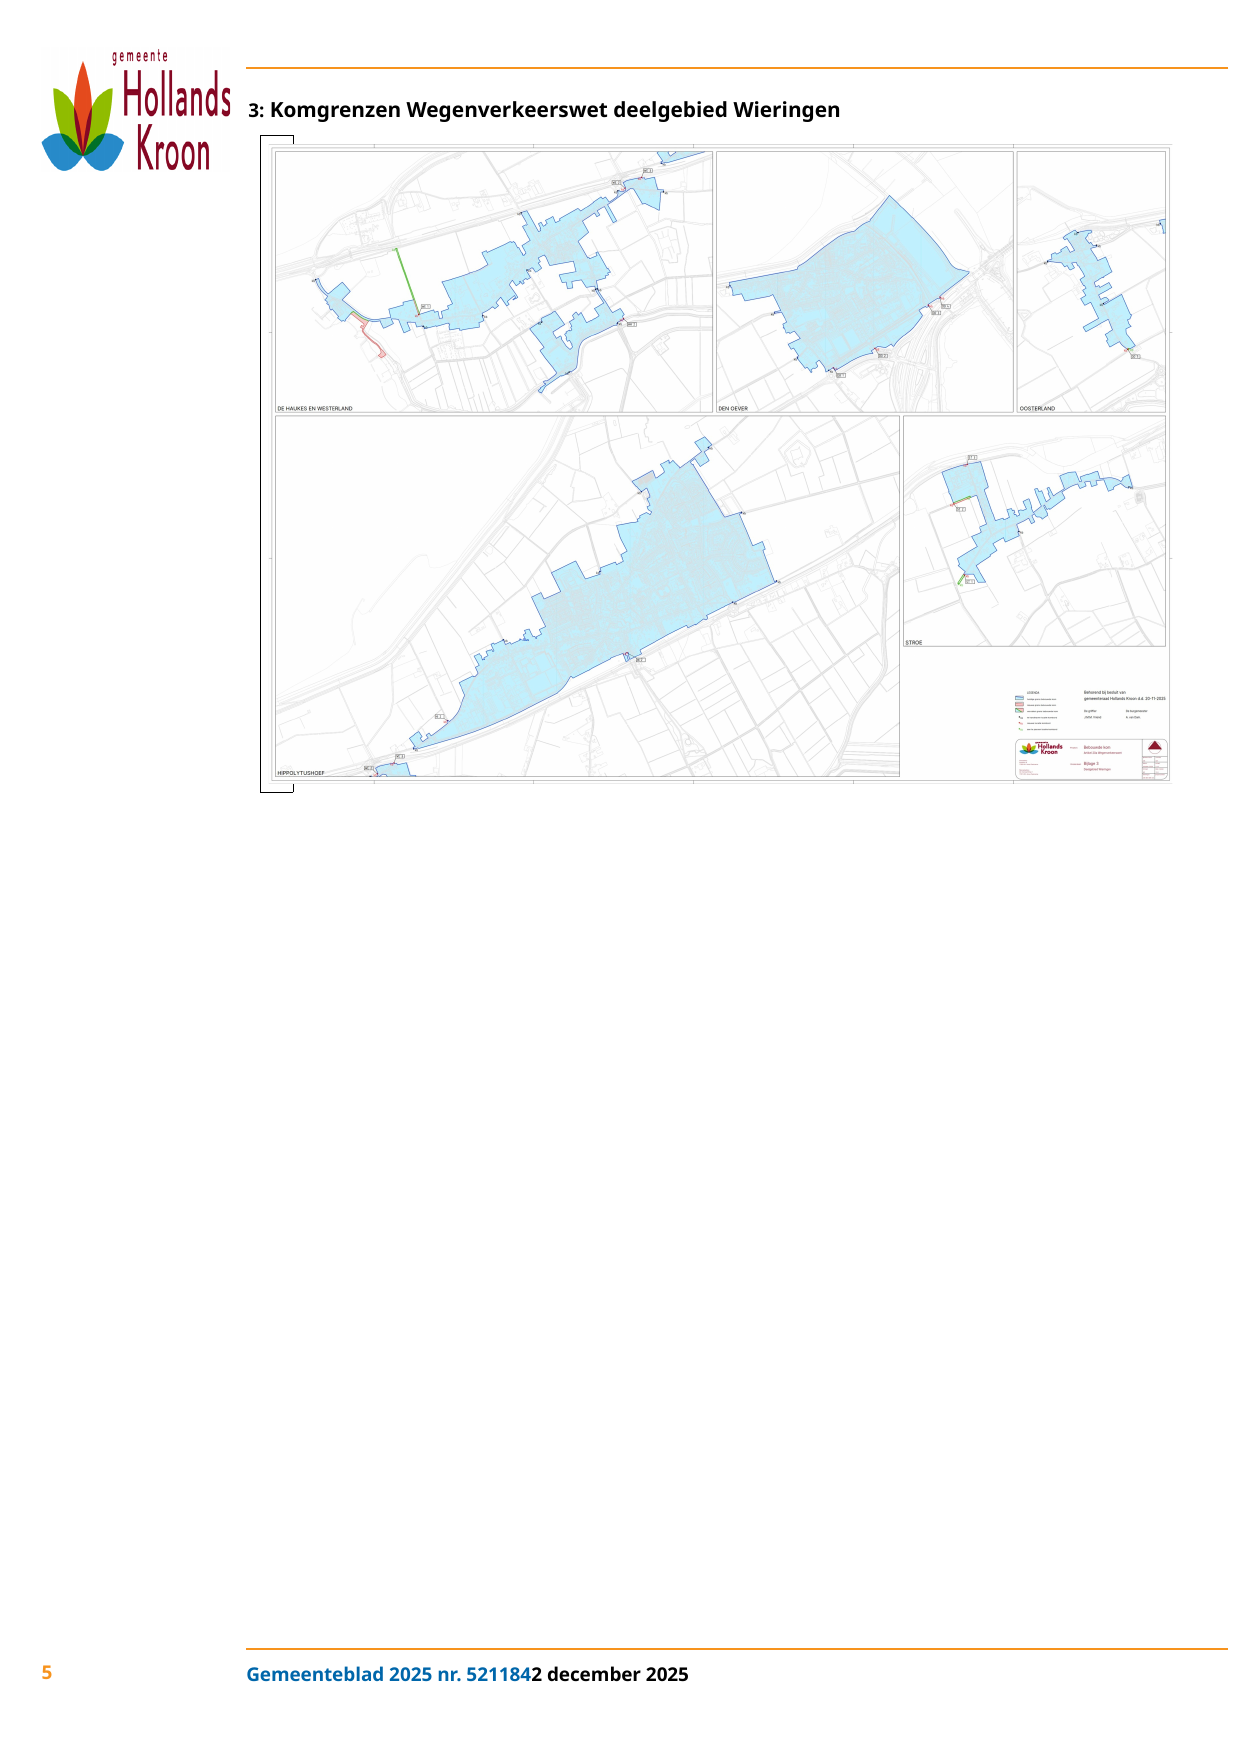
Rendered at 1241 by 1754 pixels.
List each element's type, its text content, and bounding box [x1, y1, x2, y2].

picture [268, 144, 1173, 784]
text 3: Komgrenzen Wegenverkeerswet deelgebied Wieringen [248, 95, 1152, 123]
picture [41, 47, 231, 172]
